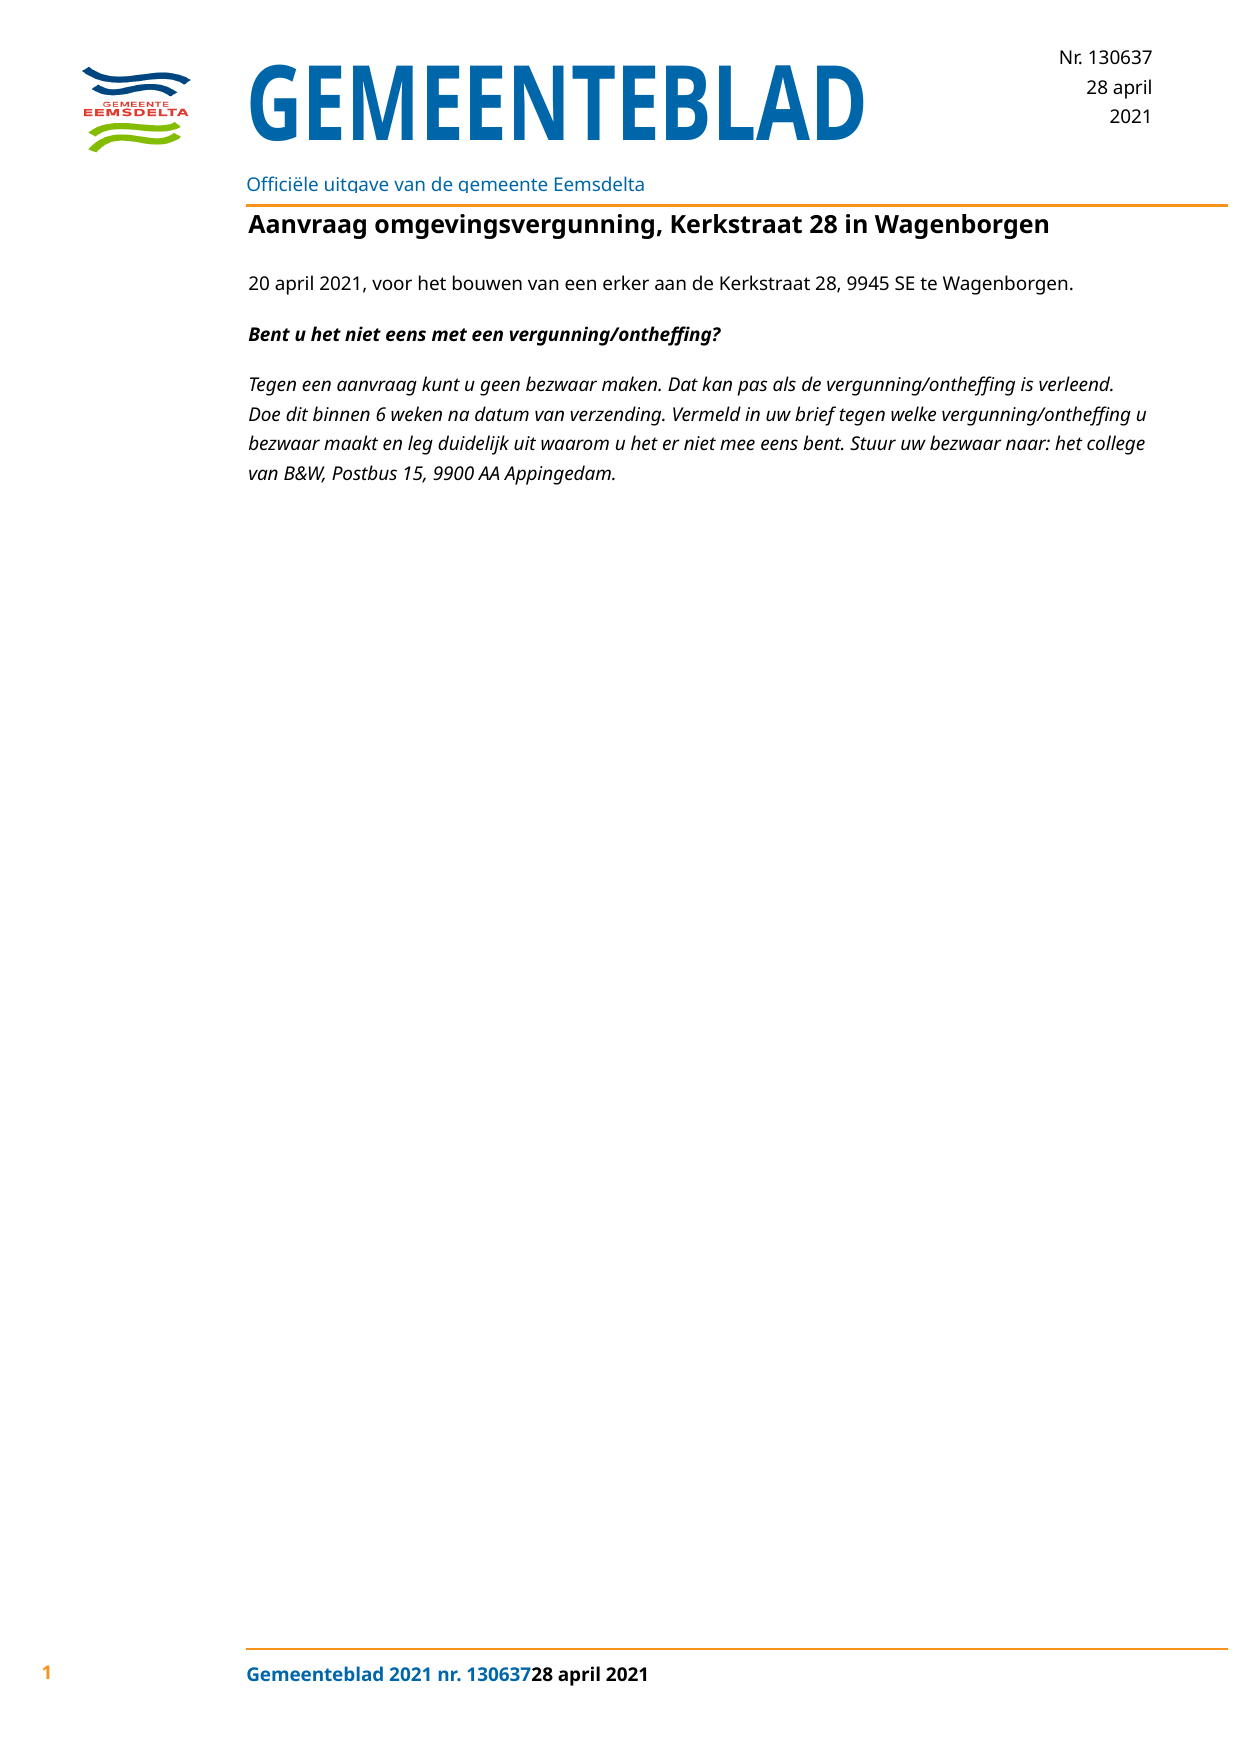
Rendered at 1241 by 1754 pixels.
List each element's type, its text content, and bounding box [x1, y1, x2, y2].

picture [41, 47, 231, 172]
text Aanvraag omgevingsvergunning, Kerkstraat 28 in Wagenborgen [248, 207, 1152, 241]
text Bent u het niet eens met een vergunning/ontheffing? [248, 321, 1152, 346]
text Tegen een aanvraag kunt u geen bezwaar maken. Dat kan pas als de vergunning/ontheffing is verleend. Doe dit binnen 6 weken na datum van verzending. Vermeld in uw brief tegen welke vergunning/ontheffing u bezwaar maakt en leg duidelijk uit waarom u het er niet mee eens bent. Stuur uw bezwaar naar: het college van B&W, Postbus 15, 9900 AA Appingedam. [248, 371, 1152, 486]
text 20 april 2021, voor het bouwen van een erker aan de Kerkstraat 28, 9945 SE te Wagenborgen. [248, 270, 1152, 296]
